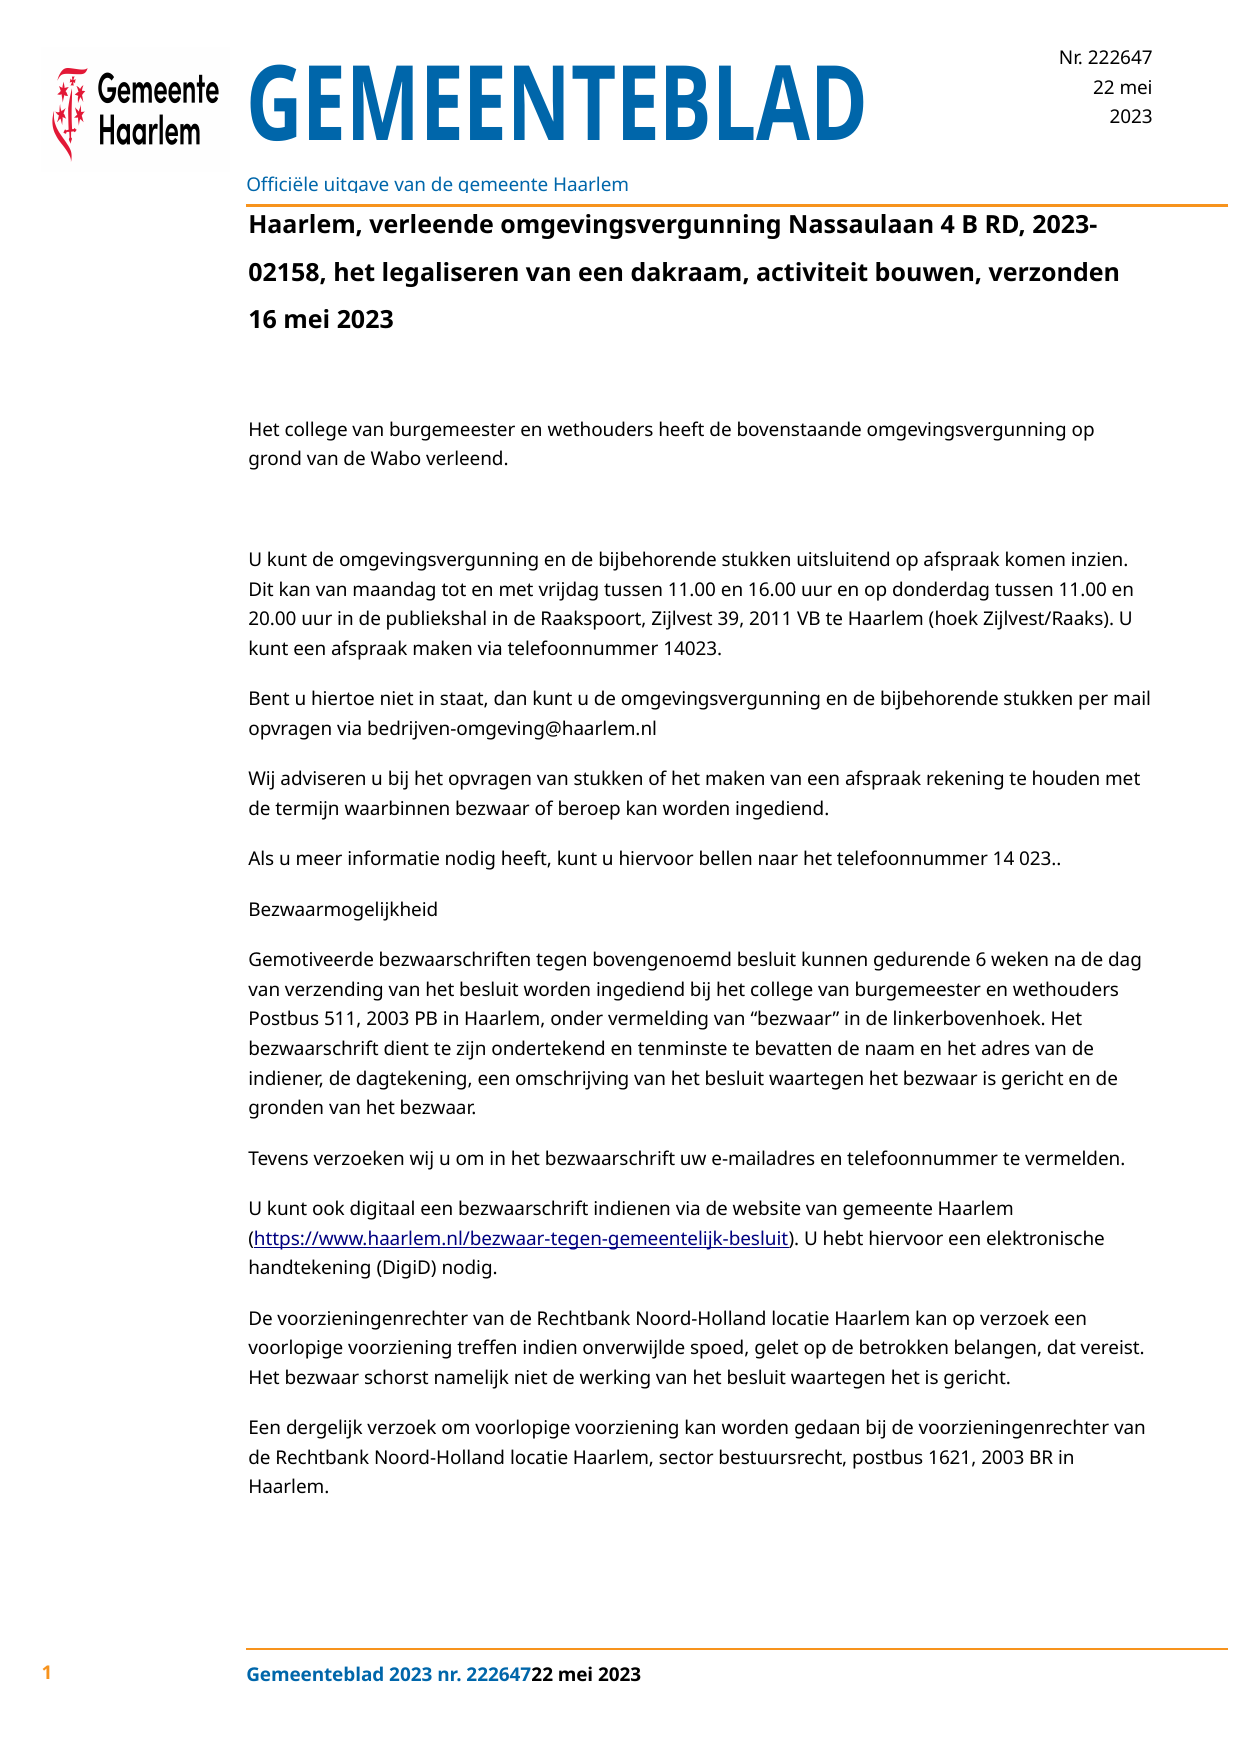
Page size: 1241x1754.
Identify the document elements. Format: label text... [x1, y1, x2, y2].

text De voorzieningenrechter van de Rechtbank Noord-Holland locatie Haarlem kan op verzoek een voorlopige voorziening treffen indien onverwijlde spoed, gelet op de betrokken belangen, dat vereist. Het bezwaar schorst namelijk niet de werking van het besluit waartegen het is gericht. [248, 1305, 1152, 1389]
text U kunt ook digitaal een bezwaarschrift indienen via de website van gemeente Haarlem (https://www.haarlem.nl/bezwaar-tegen-gemeentelijk-besluit). U hebt hiervoor een elektronische handtekening (DigiD) nodig. [248, 1195, 1152, 1280]
text Als u meer informatie nodig heeft, kunt u hiervoor bellen naar het telefoonnummer 14 023.. [248, 846, 1152, 871]
text Haarlem, verleende omgevingsvergunning Nassaulaan 4 B RD, 2023-02158, het legaliseren van een dakraam, activiteit bouwen, verzonden 16 mei 2023 [248, 207, 1152, 336]
text Tevens verzoeken wij u om in het bezwaarschrift uw e-mailadres en telefoonnummer te vermelden. [248, 1145, 1152, 1170]
picture [41, 47, 231, 172]
text Wij adviseren u bij het opvragen van stukken of het maken van een afspraak rekening te houden met de termijn waarbinnen bezwaar of beroep kan worden ingediend. [248, 766, 1152, 821]
text U kunt de omgevingsvergunning en de bijbehorende stukken uitsluitend op afspraak komen inzien. Dit kan van maandag tot en met vrijdag tussen 11.00 en 16.00 uur en op donderdag tussen 11.00 en 20.00 uur in de publiekshal in de Raakspoort, Zijlvest 39, 2011 VB te Haarlem (hoek Zijlvest/Raaks). U kunt een afspraak maken via telefoonnummer 14023. [248, 546, 1152, 661]
text Gemotiveerde bezwaarschriften tegen bovengenoemd besluit kunnen gedurende 6 weken na de dag van verzending van het besluit worden ingediend bij het college van burgemeester en wethouders Postbus 511, 2003 PB in Haarlem, onder vermelding van “bezwaar” in de linkerbovenhoek. Het bezwaarschrift dient te zijn ondertekend en tenminste te bevatten de naam en het adres van de indiener, de dagtekening, een omschrijving van het besluit waartegen het bezwaar is gericht en de gronden van het bezwaar. [248, 946, 1152, 1120]
text Bent u hiertoe niet in staat, dan kunt u de omgevingsvergunning en de bijbehorende stukken per mail opvragen via bedrijven-omgeving@haarlem.nl [248, 686, 1152, 741]
text Bezwaarmogelijkheid [248, 896, 1152, 922]
text Een dergelijk verzoek om voorlopige voorziening kan worden gedaan bij de voorzieningenrechter van de Rechtbank Noord-Holland locatie Haarlem, sector bestuursrecht, postbus 1621, 2003 BR in Haarlem. [248, 1414, 1152, 1499]
text Het college van burgemeester en wethouders heeft de bovenstaande omgevingsvergunning op grond van de Wabo verleend. [248, 416, 1152, 471]
